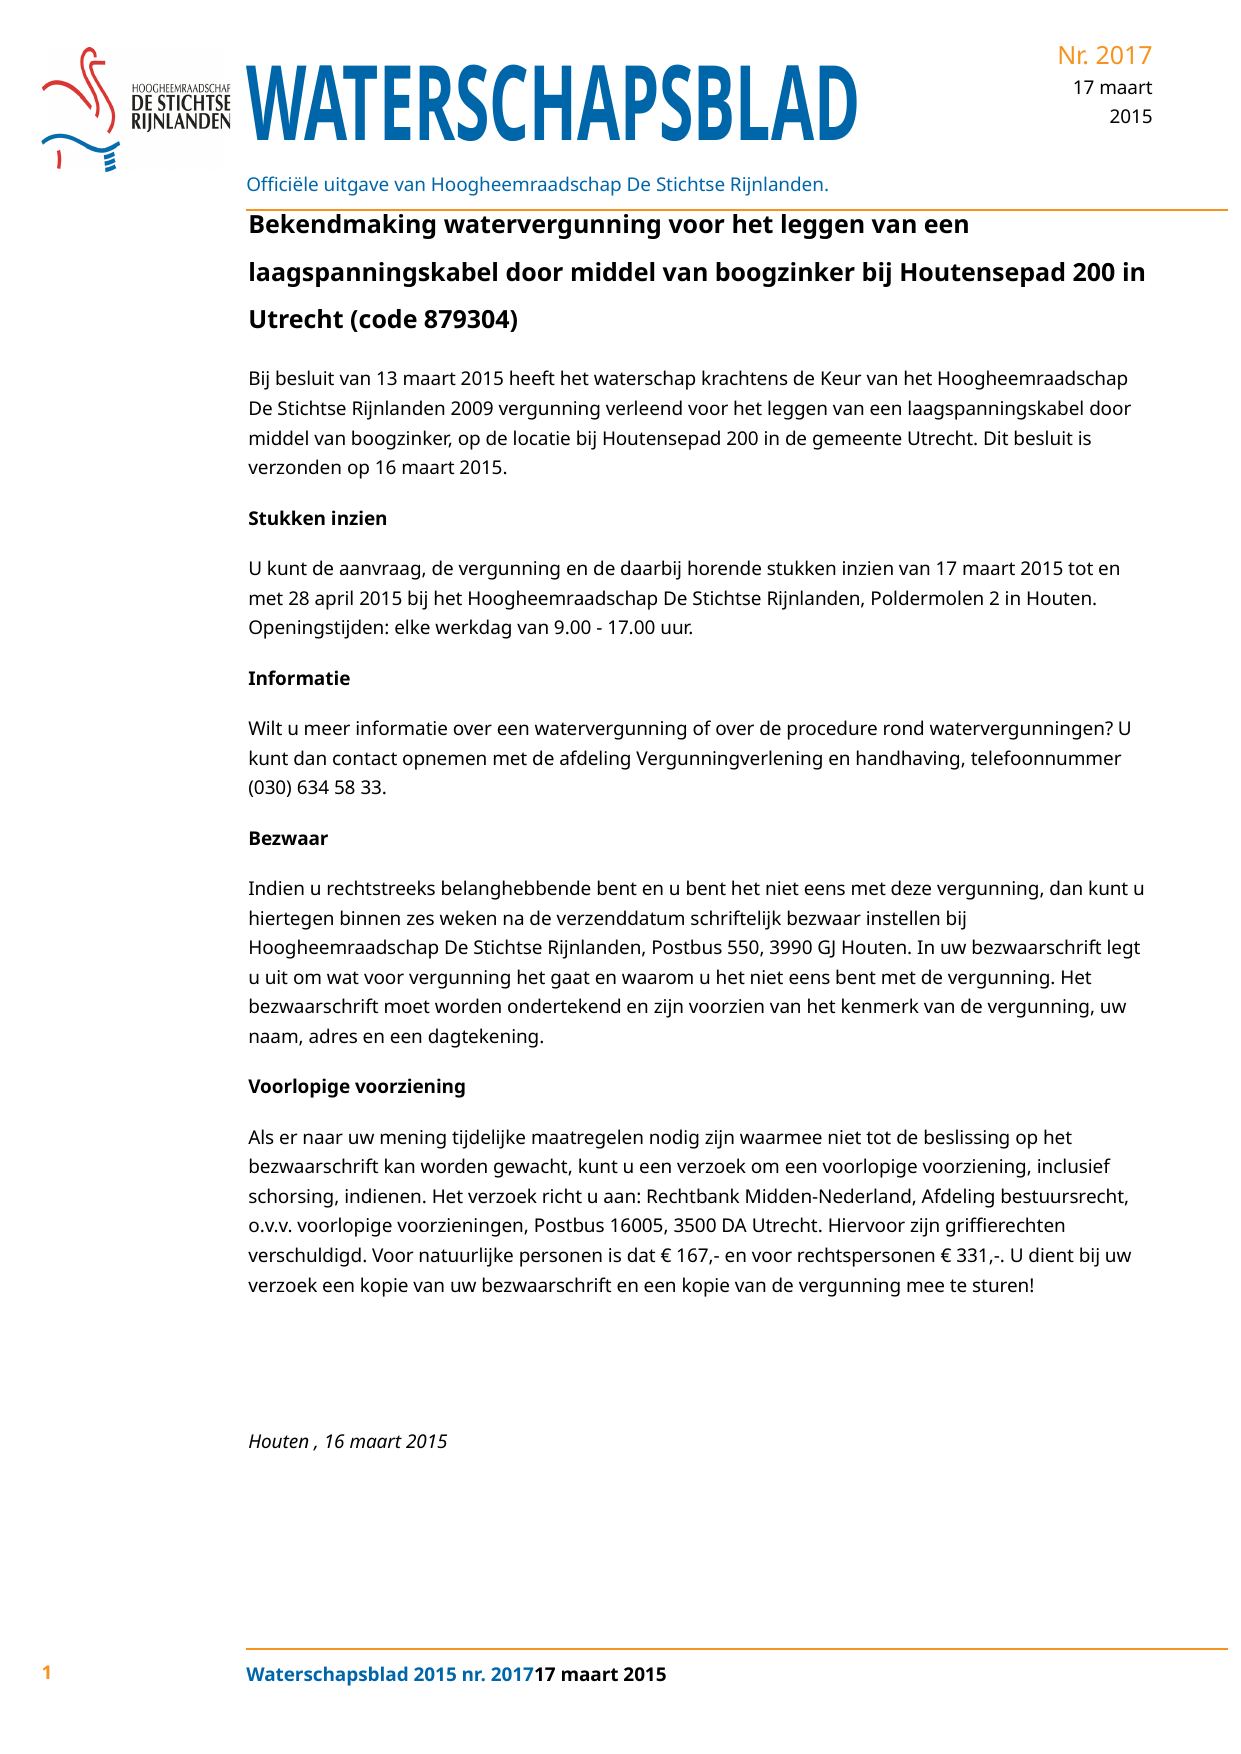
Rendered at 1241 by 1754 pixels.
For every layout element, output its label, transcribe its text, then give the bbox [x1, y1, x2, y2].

text Informatie [248, 665, 1152, 690]
picture [41, 47, 231, 172]
text Houten , 16 maart 2015 [248, 1428, 1152, 1454]
text Indien u rechtstreeks belanghebbende bent en u bent het niet eens met deze vergunning, dan kunt u hiertegen binnen zes weken na de verzenddatum schriftelijk bezwaar instellen bij Hoogheemraadschap De Stichtse Rijnlanden, Postbus 550, 3990 GJ Houten. In uw bezwaarschrift legt u uit om wat voor vergunning het gaat en waarom u het niet eens bent met de vergunning. Het bezwaarschrift moet worden ondertekend en zijn voorzien van het kenmerk van de vergunning, uw naam, adres en een dagtekening. [248, 875, 1152, 1049]
text Stukken inzien [248, 505, 1152, 530]
text Bezwaar [248, 825, 1152, 850]
text Bij besluit van 13 maart 2015 heeft het waterschap krachtens de Keur van het Hoogheemraadschap De Stichtse Rijnlanden 2009 vergunning verleend voor het leggen van een laagspanningskabel door middel van boogzinker, op de locatie bij Houtensepad 200 in de gemeente Utrecht. Dit besluit is verzonden op 16 maart 2015. [248, 366, 1152, 480]
text Voorlopige voorziening [248, 1073, 1152, 1099]
text Bekendmaking watervergunning voor het leggen van een laagspanningskabel door middel van boogzinker bij Houtensepad 200 in Utrecht (code 879304) [248, 211, 1152, 336]
text U kunt de aanvraag, de vergunning en de daarbij horende stukken inzien van 17 maart 2015 tot en met 28 april 2015 bij het Hoogheemraadschap De Stichtse Rijnlanden, Poldermolen 2 in Houten. Openingstijden: elke werkdag van 9.00 - 17.00 uur. [248, 555, 1152, 640]
text Wilt u meer informatie over een watervergunning of over de procedure rond watervergunningen? U kunt dan contact opnemen met de afdeling Vergunningverlening en handhaving, telefoonnummer (030) 634 58 33. [248, 715, 1152, 800]
text Als er naar uw mening tijdelijke maatregelen nodig zijn waarmee niet tot de beslissing op het bezwaarschrift kan worden gewacht, kunt u een verzoek om een voorlopige voorziening, inclusief schorsing, indienen. Het verzoek richt u aan: Rechtbank Midden-Nederland, Afdeling bestuursrecht, o.v.v. voorlopige voorzieningen, Postbus 16005, 3500 DA Utrecht. Hiervoor zijn griffierechten verschuldigd. Voor natuurlijke personen is dat € 167,- en voor rechtspersonen € 331,-. U dient bij uw verzoek een kopie van uw bezwaarschrift en een kopie van de vergunning mee te sturen! [248, 1124, 1152, 1297]
